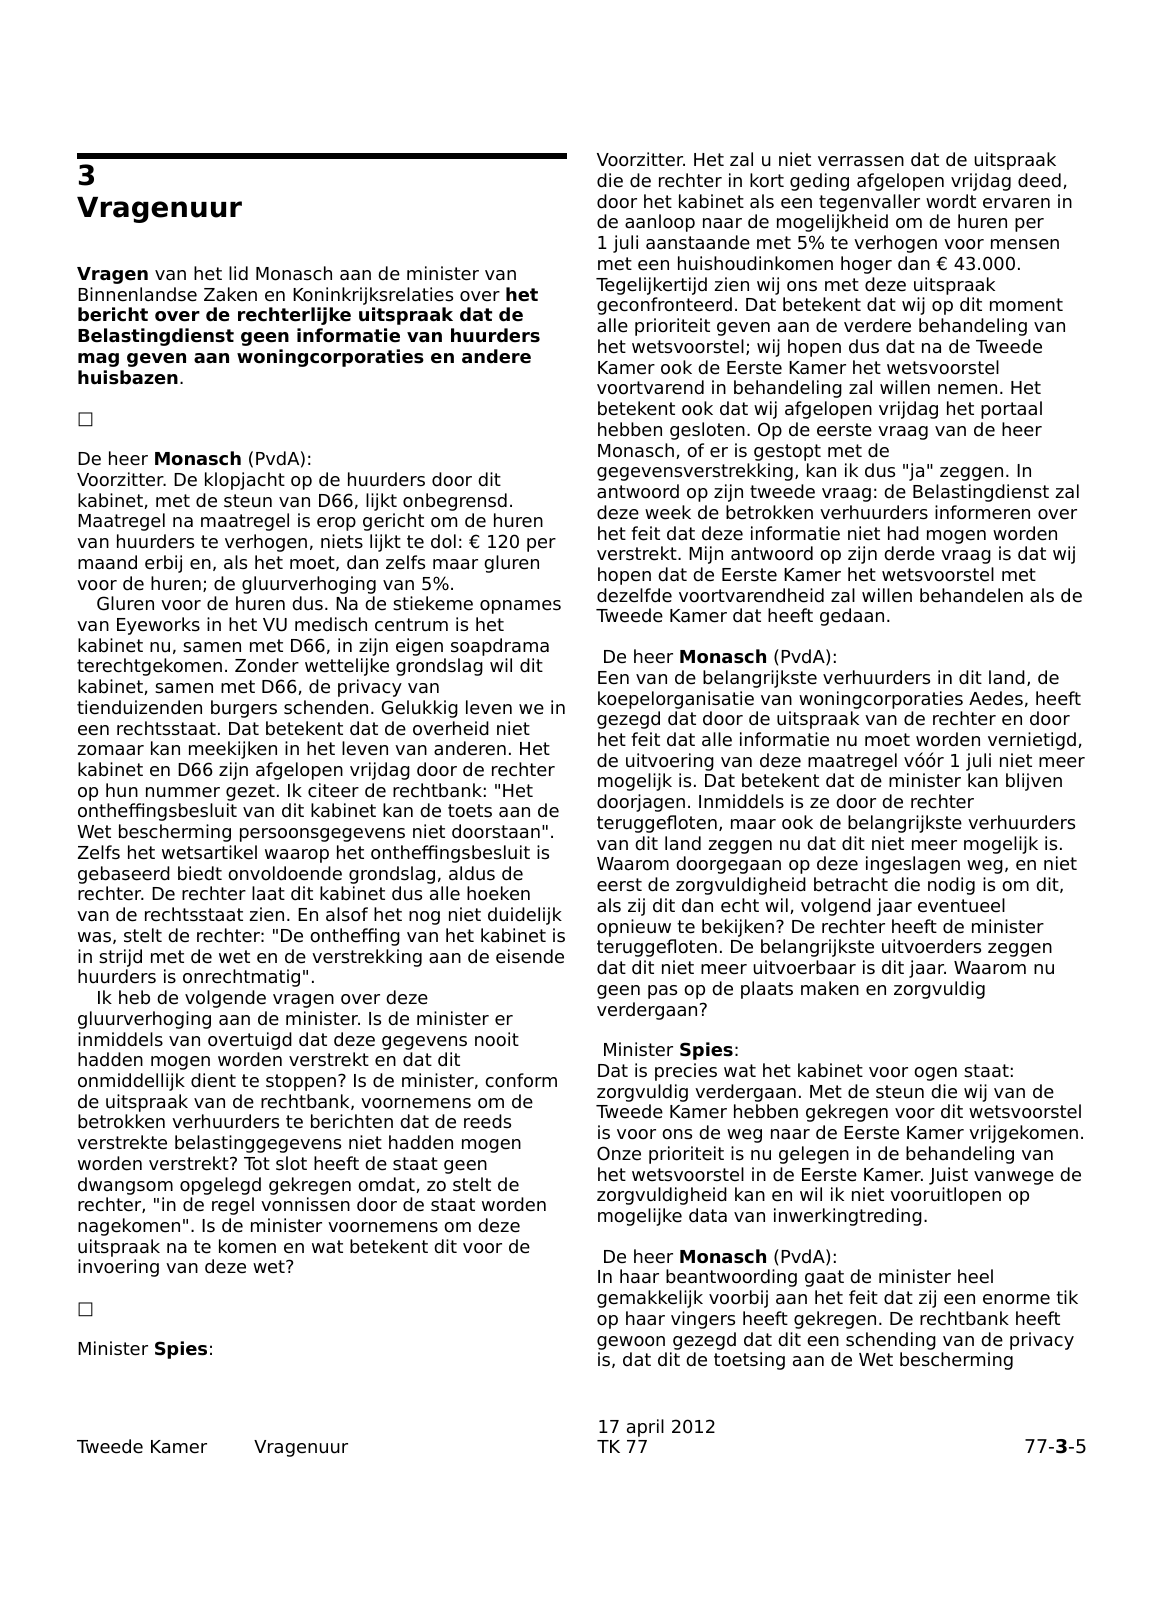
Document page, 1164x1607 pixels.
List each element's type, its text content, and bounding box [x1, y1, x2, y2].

text Vragen van het lid Monasch aan de minister van Binnenlandse Zaken en Koninkrijksrelaties over het bericht over de rechterlijke uitspraak dat de Belastingdienst geen informatie van huurders mag geven aan woningcorporaties en andere huisbazen. [77, 264, 567, 388]
text De heer Monasch (PvdA): [596, 1247, 1087, 1267]
text In haar beantwoording gaat de minister heel gemakkelijk voorbij aan het feit dat zij een enorme tik op haar vingers heeft gekregen. De rechtbank heeft gewoon gezegd dat dit een schending van de privacy is, dat dit de toetsing aan de Wet bescherming [596, 1267, 1087, 1371]
text De heer Monasch (PvdA): [596, 647, 1087, 668]
text Ik heb de volgende vragen over deze gluurverhoging aan de minister. Is de minister er inmiddels van overtuigd dat deze gegevens nooit hadden mogen worden verstrekt en dat dit onmiddellijk dient te stoppen? Is de minister, conform de uitspraak van de rechtbank, voornemens om de betrokken verhuurders te berichten dat de reeds verstrekte belastinggegevens niet hadden mogen worden verstrekt? Tot slot heeft de staat geen dwangsom opgelegd gekregen omdat, zo stelt de rechter, "in de regel vonnissen door de staat worden nagekomen". Is de minister voornemens om deze uitspraak na te komen en wat betekent dit voor de invoering van deze wet? [77, 988, 567, 1278]
text Dat is precies wat het kabinet voor ogen staat: zorgvuldig verdergaan. Met de steun die wij van de Tweede Kamer hebben gekregen voor dit wetsvoorstel is voor ons de weg naar de Eerste Kamer vrijgekomen. Onze prioriteit is nu gelegen in de behandeling van het wetsvoorstel in de Eerste Kamer. Juist vanwege de zorgvuldigheid kan en wil ik niet vooruitlopen op mogelijke data van inwerkingtreding. [596, 1061, 1087, 1227]
text Gluren voor de huren dus. Na de stiekeme opnames van Eyeworks in het VU medisch centrum is het kabinet nu, samen met D66, in zijn eigen soapdrama terechtgekomen. Zonder wettelijke grondslag wil dit kabinet, samen met D66, de privacy van tienduizenden burgers schenden. Gelukkig leven we in een rechtsstaat. Dat betekent dat de overheid niet zomaar kan meekijken in het leven van anderen. Het kabinet en D66 zijn afgelopen vrijdag door de rechter op hun nummer gezet. Ik citeer de rechtbank: "Het ontheffingsbesluit van dit kabinet kan de toets aan de Wet bescherming persoonsgegevens niet doorstaan". Zelfs het wetsartikel waarop het ontheffingsbesluit is gebaseerd biedt onvoldoende grondslag, aldus de rechter. De rechter laat dit kabinet dus alle hoeken van de rechtsstaat zien. En alsof het nog niet duidelijk was, stelt de rechter: "De ontheffing van het kabinet is in strijd met de wet en de verstrekking aan de eisende huurders is onrechtmatig". [77, 594, 567, 988]
text Minister Spies: [77, 1339, 567, 1359]
text Voorzitter. Het zal u niet verrassen dat de uitspraak die de rechter in kort geding afgelopen vrijdag deed, door het kabinet als een tegenvaller wordt ervaren in de aanloop naar de mogelijkheid om de huren per 1 juli aanstaande met 5% te verhogen voor mensen met een huishoudinkomen hoger dan € 43.000. Tegelijkertijd zien wij ons met deze uitspraak geconfronteerd. Dat betekent dat wij op dit moment alle prioriteit geven aan de verdere behandeling van het wetsvoorstel; wij hopen dus dat na de Tweede Kamer ook de Eerste Kamer het wetsvoorstel voortvarend in behandeling zal willen nemen. Het betekent ook dat wij afgelopen vrijdag het portaal hebben gesloten. Op de eerste vraag van de heer Monasch, of er is gestopt met de gegevensverstrekking, kan ik dus "ja" zeggen. In antwoord op zijn tweede vraag: de Belastingdienst zal deze week de betrokken verhuurders informeren over het feit dat deze informatie niet had mogen worden verstrekt. Mijn antwoord op zijn derde vraag is dat wij hopen dat de Eerste Kamer het wetsvoorstel met dezelfde voortvarendheid zal willen behandelen als de Tweede Kamer dat heeft gedaan. [596, 150, 1087, 627]
text Voorzitter. De klopjacht op de huurders door dit kabinet, met de steun van D66, lijkt onbegrensd. Maatregel na maatregel is erop gericht om de huren van huurders te verhogen, niets lijkt te dol: € 120 per maand erbij en, als het moet, dan zelfs maar gluren voor de huren; de gluurverhoging van 5%. [77, 470, 567, 594]
text Minister Spies: [596, 1040, 1087, 1061]
title 3 Vragenuur [77, 159, 567, 224]
text □ [77, 408, 567, 429]
text □ [77, 1298, 567, 1319]
text Een van de belangrijkste verhuurders in dit land, de koepelorganisatie van woningcorporaties Aedes, heeft gezegd dat door de uitspraak van de rechter en door het feit dat alle informatie nu moet worden vernietigd, de uitvoering van deze maatregel vóór 1 juli niet meer mogelijk is. Dat betekent dat de minister kan blijven doorjagen. Inmiddels is ze door de rechter teruggefloten, maar ook de belangrijkste verhuurders van dit land zeggen nu dat dit niet meer mogelijk is. Waarom doorgegaan op deze ingeslagen weg, en niet eerst de zorgvuldigheid betracht die nodig is om dit, als zij dit dan echt wil, volgend jaar eventueel opnieuw te bekijken? De rechter heeft de minister teruggefloten. De belangrijkste uitvoerders zeggen dat dit niet meer uitvoerbaar is dit jaar. Waarom nu geen pas op de plaats maken en zorgvuldig verdergaan? [596, 668, 1087, 1020]
text De heer Monasch (PvdA): [77, 449, 567, 470]
